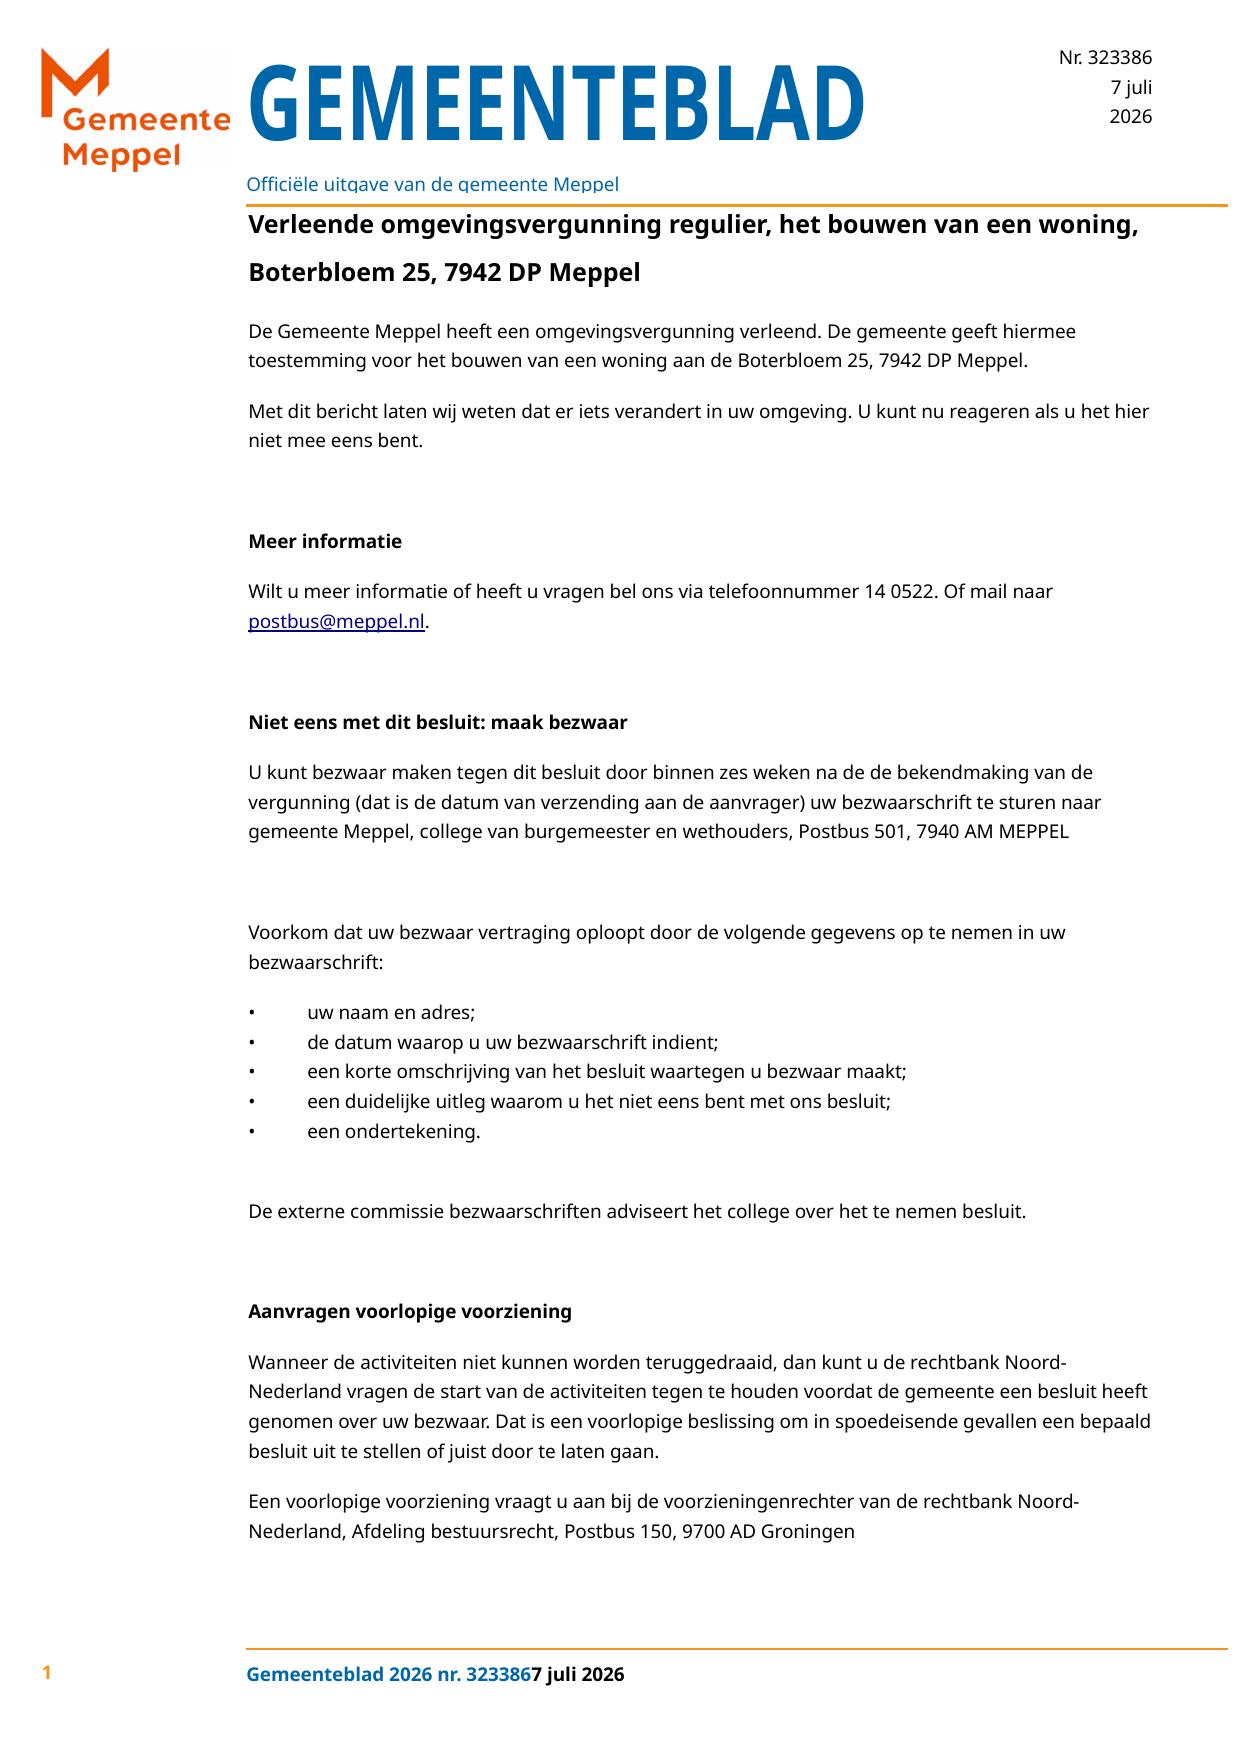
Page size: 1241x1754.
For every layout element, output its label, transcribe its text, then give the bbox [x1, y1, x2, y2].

text Verleende omgevingsvergunning regulier, het bouwen van een woning, Boterbloem 25, 7942 DP Meppel [248, 207, 1152, 288]
text Aanvragen voorlopige voorziening [248, 1299, 1152, 1324]
text Voorkom dat uw bezwaar vertraging oploopt door de volgende gegevens op te nemen in uw bezwaarschrift: [248, 919, 1152, 975]
text Meer informatie [248, 528, 1152, 554]
text De externe commissie bezwaarschriften adviseert het college over het te nemen besluit. [248, 1198, 1152, 1224]
text Een voorlopige voorziening vraagt u aan bij de voorzieningenrechter van de rechtbank Noord-Nederland, Afdeling bestuursrecht, Postbus 150, 9700 AD Groningen [248, 1488, 1152, 1544]
text Niet eens met dit besluit: maak bezwaar [248, 709, 1152, 735]
list een ondertekening. [248, 1118, 1152, 1144]
list uw naam en adres; [248, 999, 1152, 1025]
picture [41, 47, 231, 172]
text Met dit bericht laten wij weten dat er iets verandert in uw omgeving. U kunt nu reageren als u het hier niet mee eens bent. [248, 398, 1152, 453]
text U kunt bezwaar maken tegen dit besluit door binnen zes weken na de de bekendmaking van de vergunning (dat is de datum van verzending aan de aanvrager) uw bezwaarschrift te sturen naar gemeente Meppel, college van burgemeester en wethouders, Postbus 501, 7940 AM MEPPEL [248, 759, 1152, 844]
list de datum waarop u uw bezwaarschrift indient; [248, 1029, 1152, 1055]
text Wanneer de activiteiten niet kunnen worden teruggedraaid, dan kunt u de rechtbank Noord-Nederland vragen de start van de activiteiten tegen te houden voordat de gemeente een besluit heeft genomen over uw bezwaar. Dat is een voorlopige beslissing om in spoedeisende gevallen een bepaald besluit uit te stellen of juist door te laten gaan. [248, 1349, 1152, 1464]
list een duidelijke uitleg waarom u het niet eens bent met ons besluit; [248, 1088, 1152, 1114]
list een korte omschrijving van het besluit waartegen u bezwaar maakt; [248, 1059, 1152, 1084]
text De Gemeente Meppel heeft een omgevingsvergunning verleend. De gemeente geeft hiermee toestemming voor het bouwen van een woning aan de Boterbloem 25, 7942 DP Meppel. [248, 318, 1152, 373]
text Wilt u meer informatie of heeft u vragen bel ons via telefoonnummer 14 0522. Of mail naar postbus@meppel.nl. [248, 579, 1152, 634]
